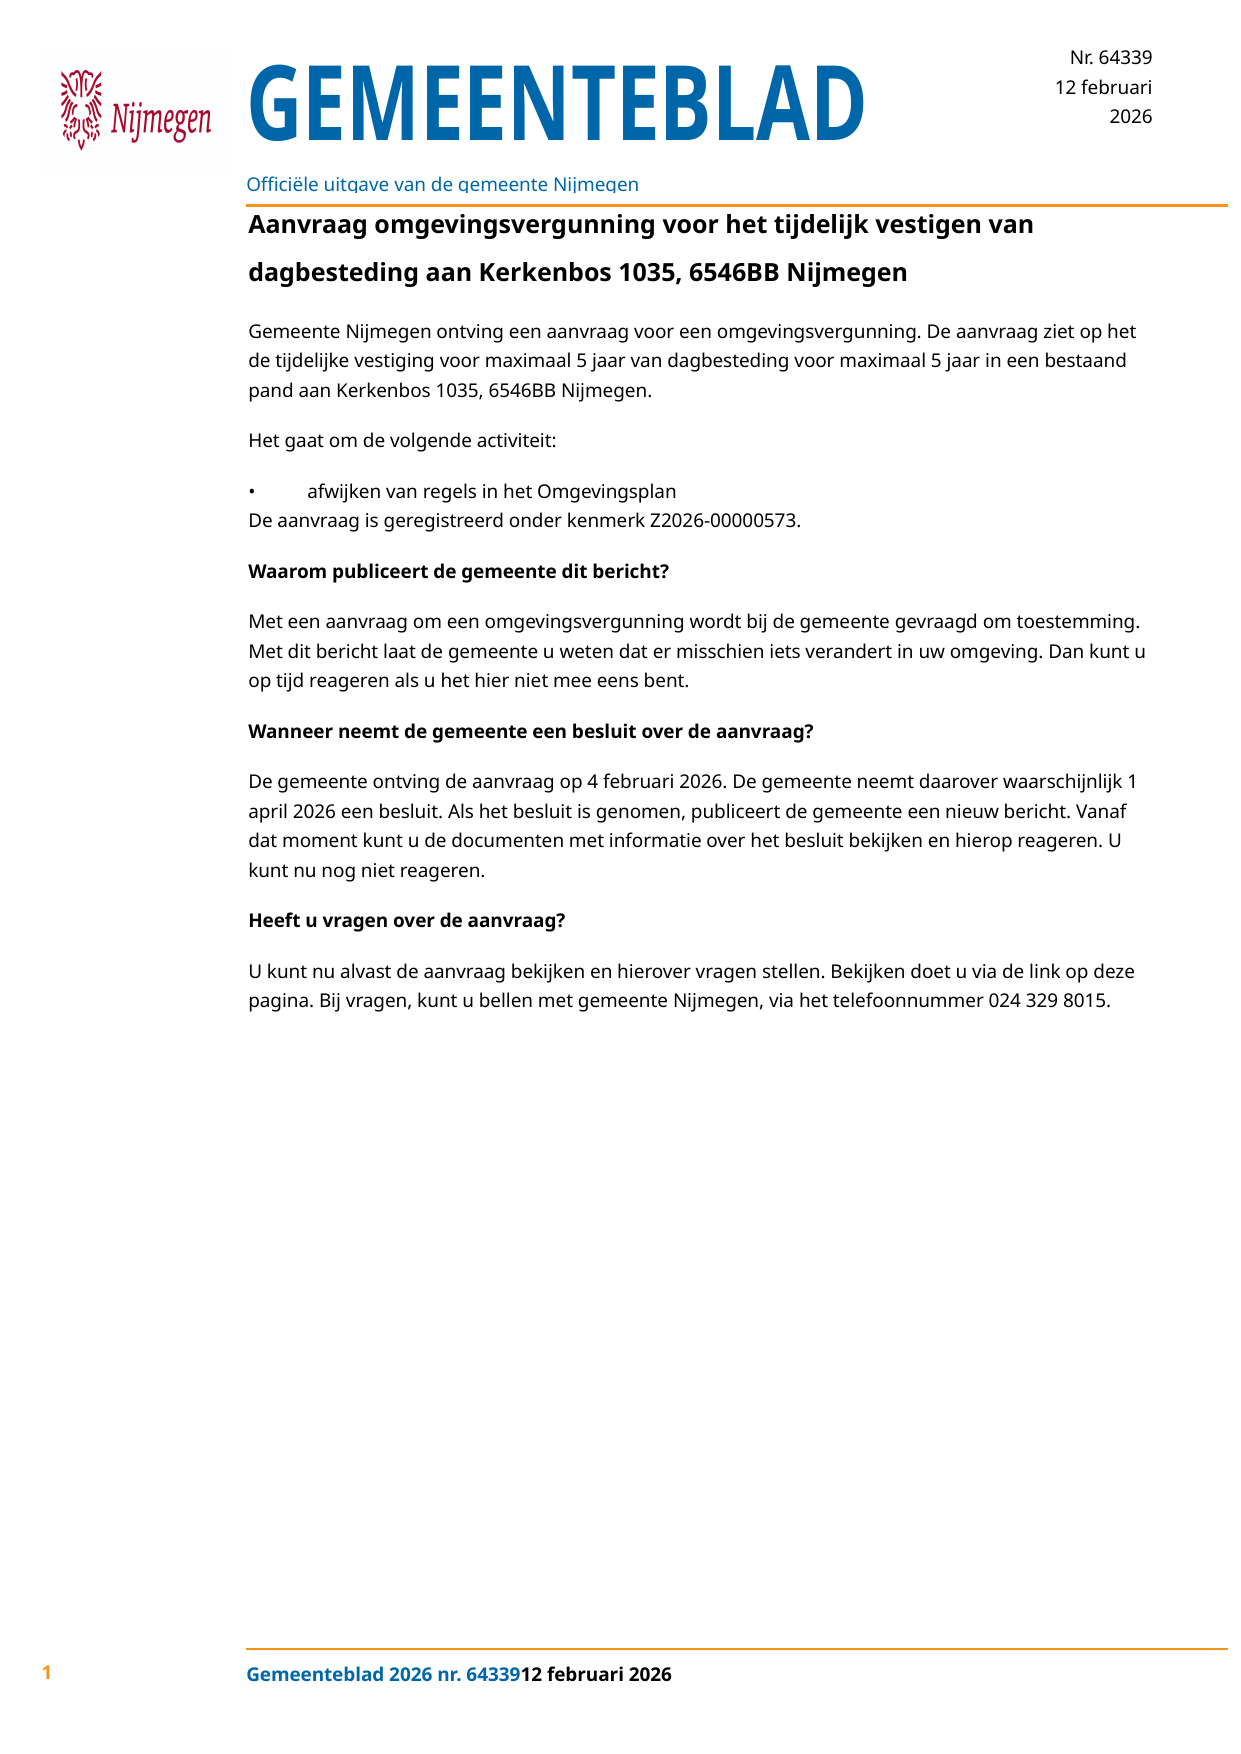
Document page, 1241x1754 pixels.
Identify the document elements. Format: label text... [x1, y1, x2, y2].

text Waarom publiceert de gemeente dit bericht? [248, 558, 1152, 584]
text Met een aanvraag om een omgevingsvergunning wordt bij de gemeente gevraagd om toestemming. Met dit bericht laat de gemeente u weten dat er misschien iets verandert in uw omgeving. Dan kunt u op tijd reageren als u het hier niet mee eens bent. [248, 608, 1152, 693]
text Gemeente Nijmegen ontving een aanvraag voor een omgevingsvergunning. De aanvraag ziet op het de tijdelijke vestiging voor maximaal 5 jaar van dagbesteding voor maximaal 5 jaar in een bestaand pand aan Kerkenbos 1035, 6546BB Nijmegen. [248, 318, 1152, 403]
text De gemeente ontving de aanvraag op 4 februari 2026. De gemeente neemt daarover waarschijnlijk 1 april 2026 een besluit. Als het besluit is genomen, publiceert de gemeente een nieuw bericht. Vanaf dat moment kunt u de documenten met informatie over het besluit bekijken en hierop reageren. U kunt nu nog niet reageren. [248, 768, 1152, 883]
text Aanvraag omgevingsvergunning voor het tijdelijk vestigen van dagbesteding aan Kerkenbos 1035, 6546BB Nijmegen [248, 207, 1152, 288]
text De aanvraag is geregistreerd onder kenmerk Z2026-00000573. [248, 507, 1152, 533]
text Heeft u vragen over de aanvraag? [248, 907, 1152, 933]
text Wanneer neemt de gemeente een besluit over de aanvraag? [248, 718, 1152, 744]
text U kunt nu alvast de aanvraag bekijken en hierover vragen stellen. Bekijken doet u via de link op deze pagina. Bij vragen, kunt u bellen met gemeente Nijmegen, via het telefoonnummer 024 329 8015. [248, 958, 1152, 1013]
picture [41, 47, 231, 172]
list afwijken van regels in het Omgevingsplan [248, 478, 1152, 504]
text Het gaat om de volgende activiteit: [248, 427, 1152, 453]
